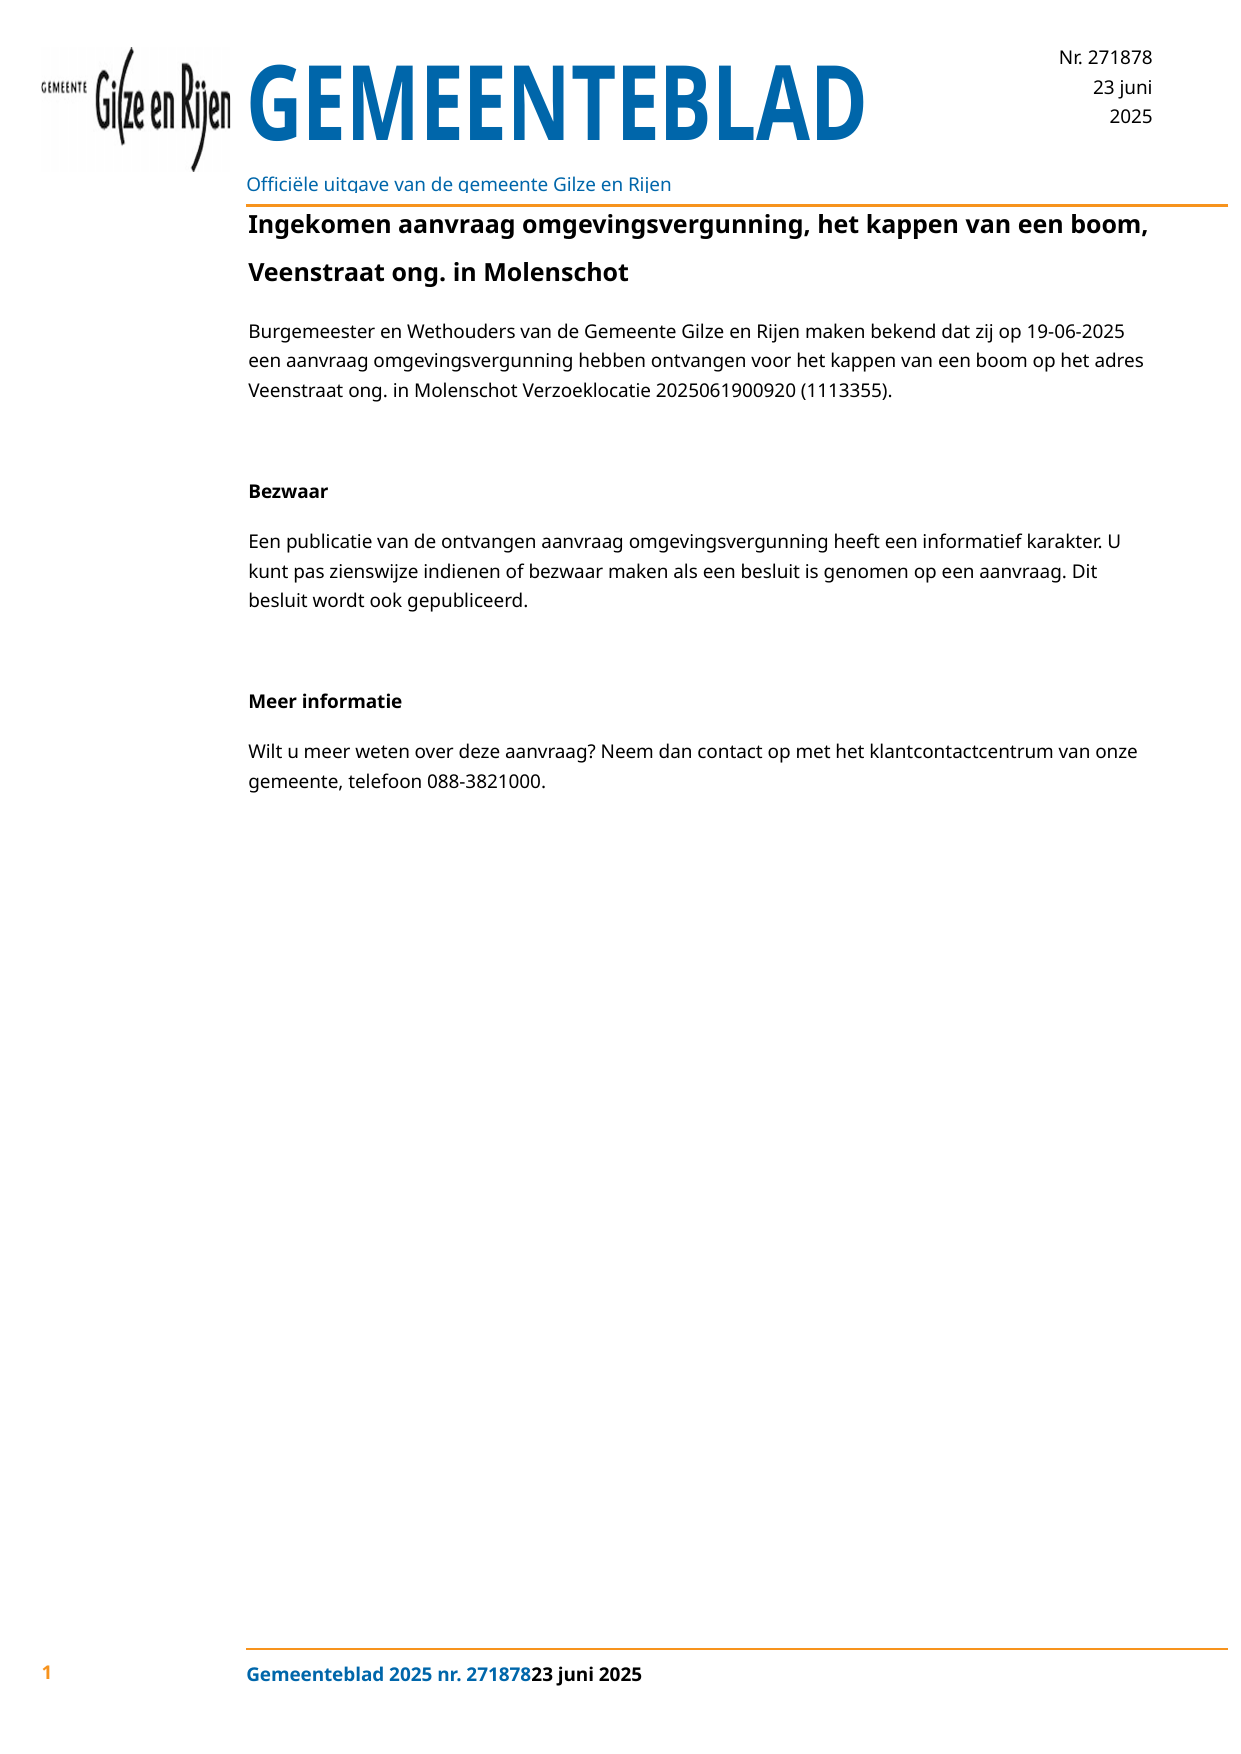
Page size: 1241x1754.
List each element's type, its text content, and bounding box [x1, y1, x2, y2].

text Bezwaar [248, 478, 1152, 504]
text Burgemeester en Wethouders van de Gemeente Gilze en Rijen maken bekend dat zij op 19-06-2025 een aanvraag omgevingsvergunning hebben ontvangen voor het kappen van een boom op het adres Veenstraat ong. in Molenschot Verzoeklocatie 2025061900920 (1113355). [248, 318, 1152, 403]
text Wilt u meer weten over deze aanvraag? Neem dan contact op met het klantcontactcentrum van onze gemeente, telefoon 088-3821000. [248, 739, 1152, 794]
text Ingekomen aanvraag omgevingsvergunning, het kappen van een boom, Veenstraat ong. in Molenschot [248, 207, 1152, 288]
text Een publicatie van de ontvangen aanvraag omgevingsvergunning heeft een informatief karakter. U kunt pas zienswijze indienen of bezwaar maken als een besluit is genomen op een aanvraag. Dit besluit wordt ook gepubliceerd. [248, 528, 1152, 613]
picture [41, 47, 231, 172]
text Meer informatie [248, 688, 1152, 714]
